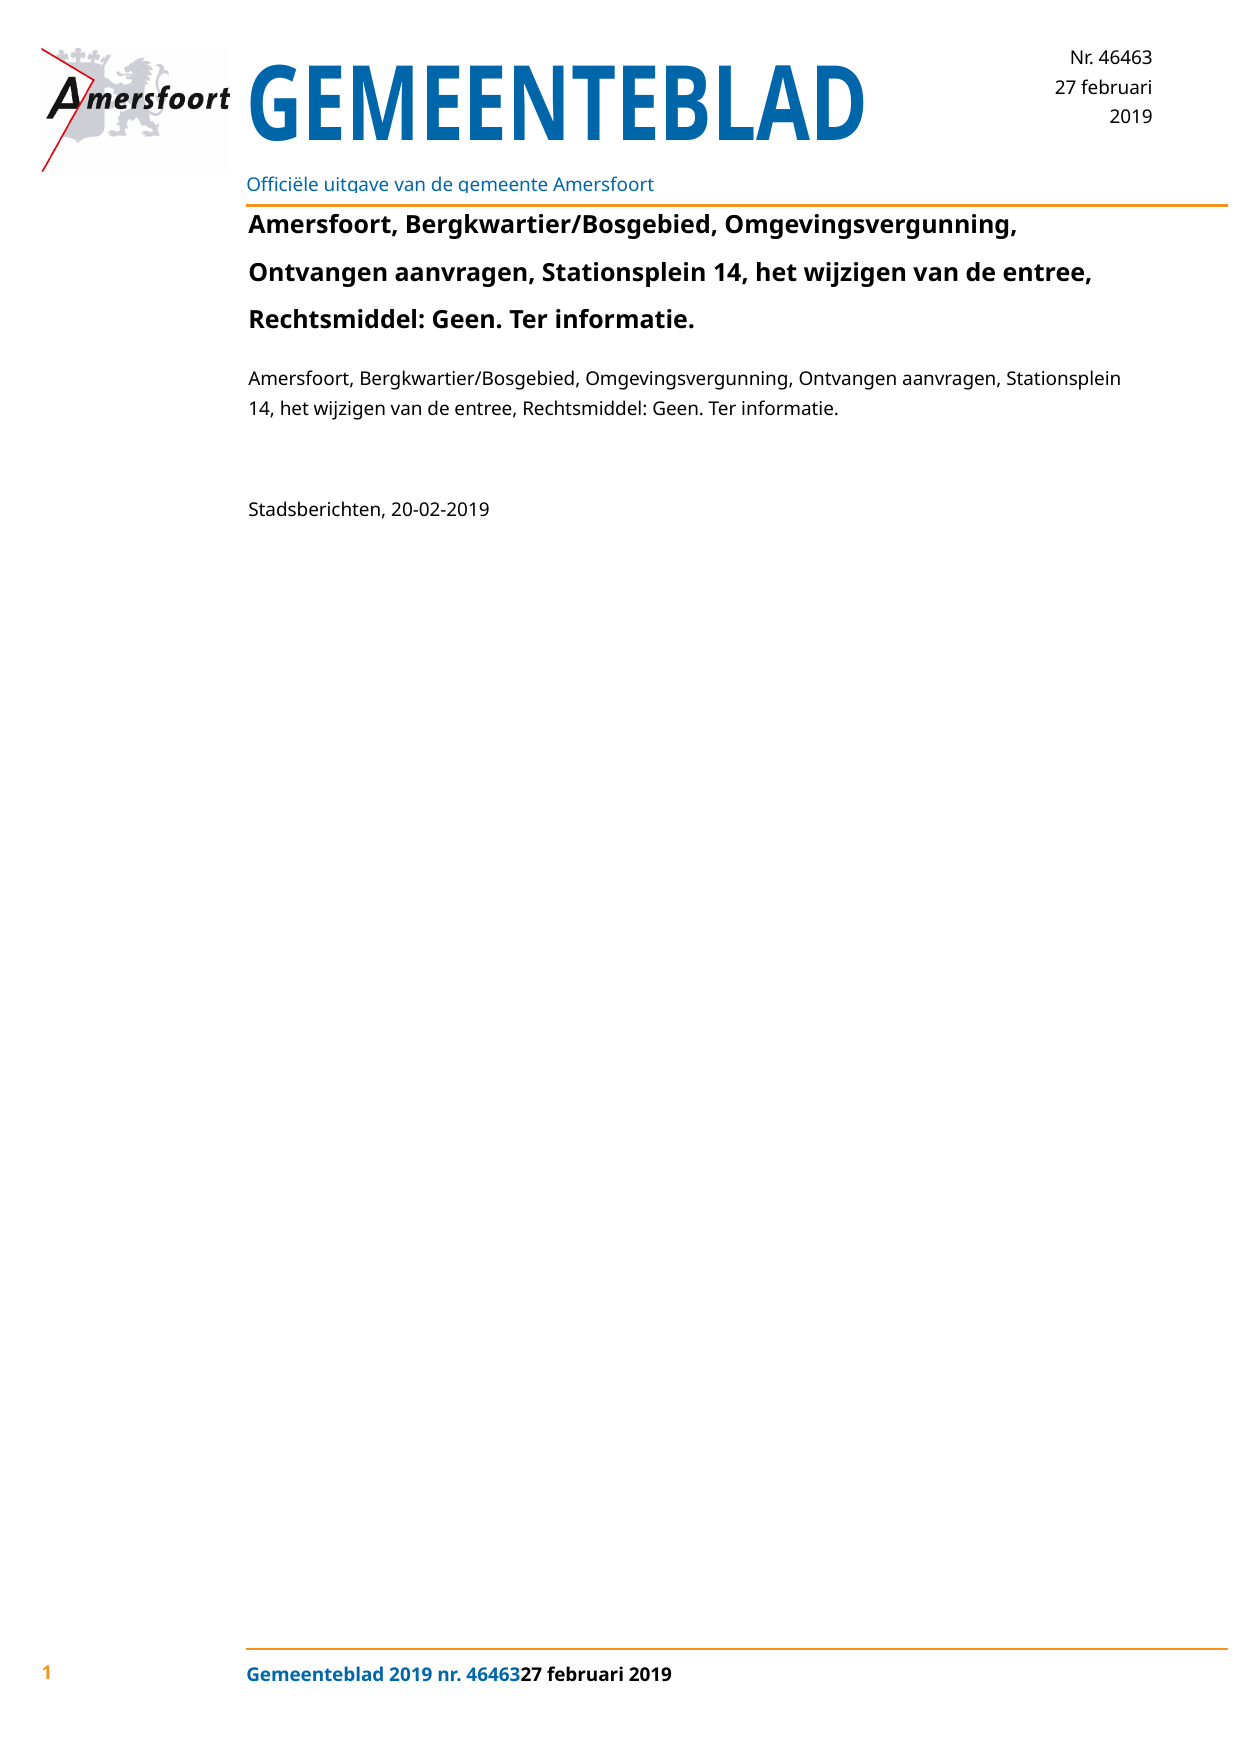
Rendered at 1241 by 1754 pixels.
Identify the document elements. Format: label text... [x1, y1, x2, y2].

picture [41, 47, 231, 172]
text Amersfoort, Bergkwartier/Bosgebied, Omgevingsvergunning, Ontvangen aanvragen, Stationsplein 14, het wijzigen van de entree, Rechtsmiddel: Geen. Ter informatie. [248, 366, 1152, 421]
text Stadsberichten, 20-02-2019 [248, 496, 1152, 522]
text Amersfoort, Bergkwartier/Bosgebied, Omgevingsvergunning, Ontvangen aanvragen, Stationsplein 14, het wijzigen van de entree, Rechtsmiddel: Geen. Ter informatie. [248, 207, 1152, 336]
